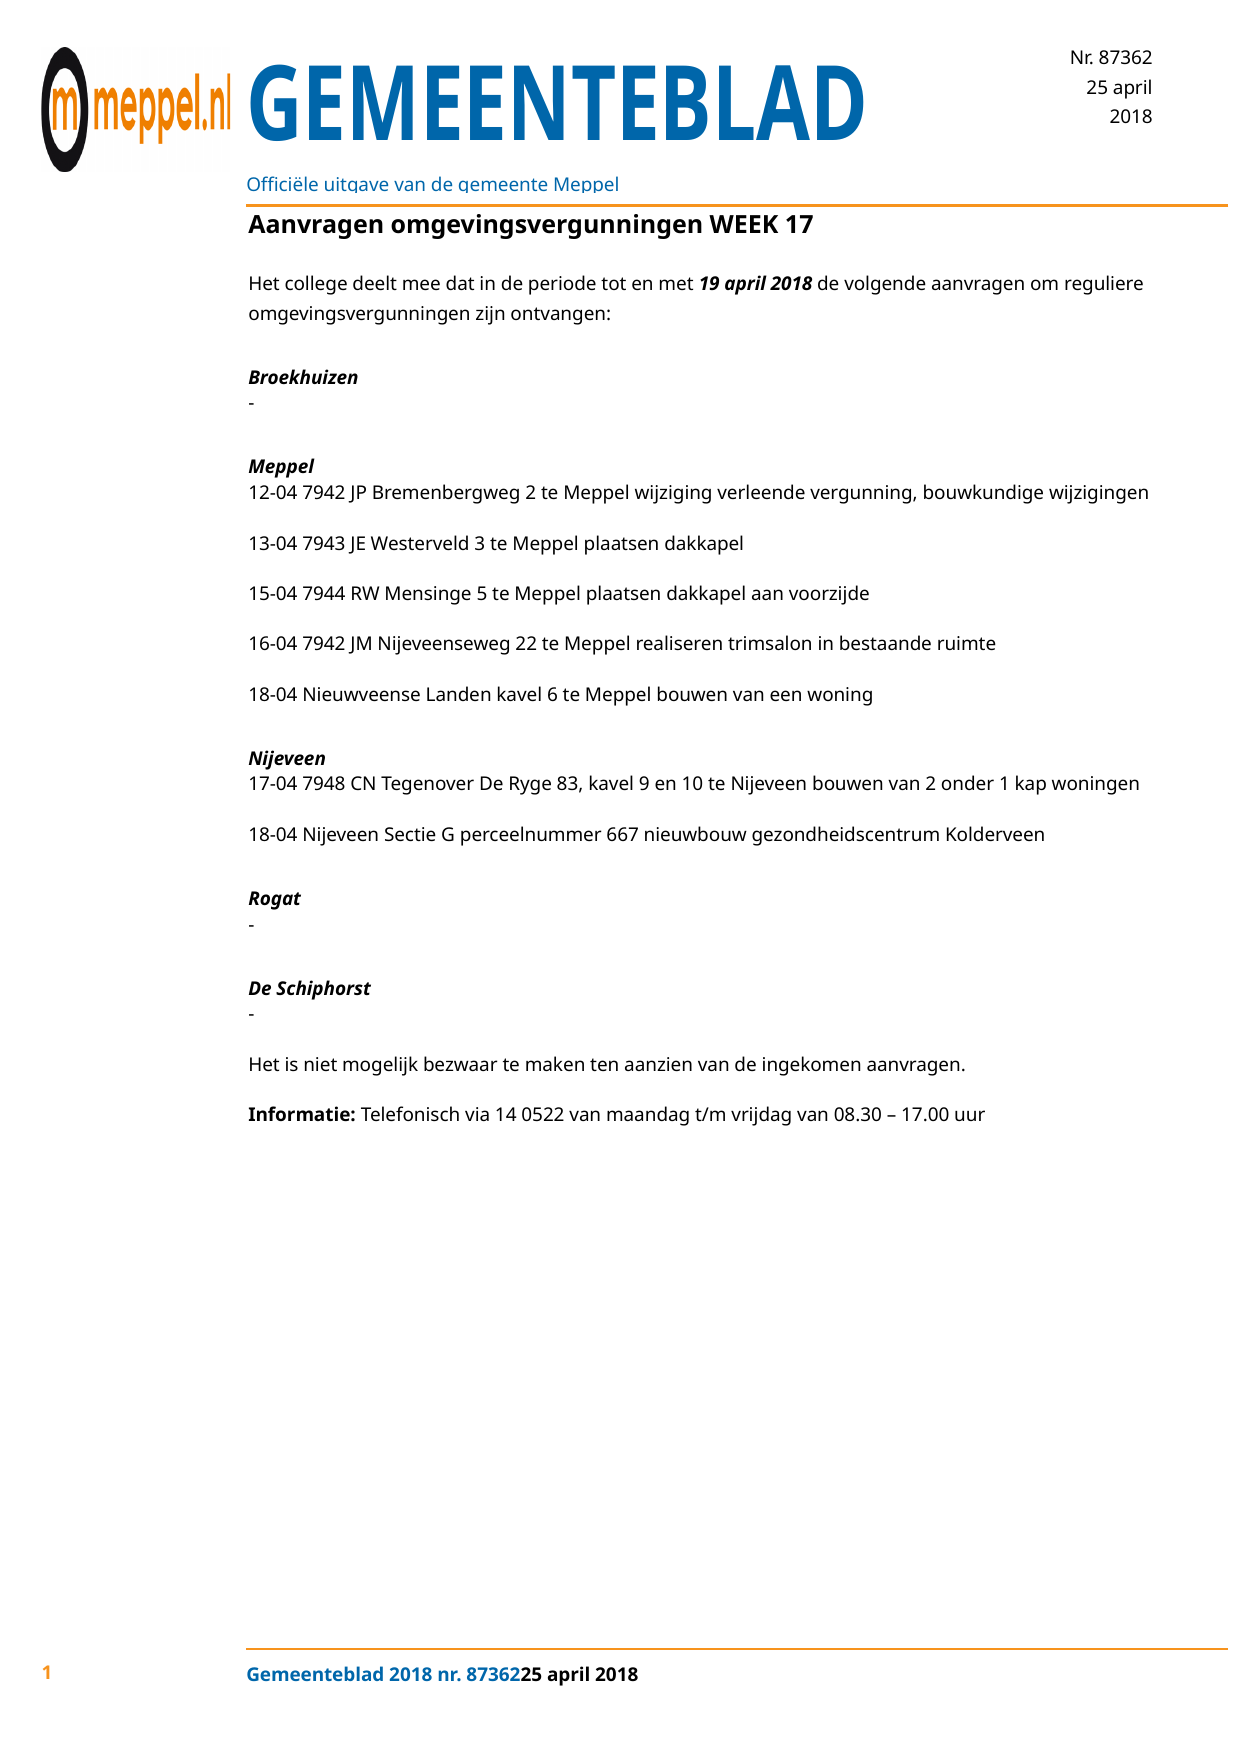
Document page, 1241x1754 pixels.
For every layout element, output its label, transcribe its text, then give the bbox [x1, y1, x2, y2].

text 13-04 7943 JE Westerveld 3 te Meppel plaatsen dakkapel [248, 530, 1152, 555]
text Meppel [248, 453, 1152, 479]
text Informatie: Telefonisch via 14 0522 van maandag t/m vrijdag van 08.30 – 17.00 uur [248, 1101, 1152, 1127]
text Broekhuizen [248, 364, 1152, 389]
text 18-04 Nijeveen Sectie G perceelnummer 667 nieuwbouw gezondheidscentrum Kolderveen [248, 821, 1152, 847]
text Aanvragen omgevingsvergunningen WEEK 17 [248, 207, 1152, 241]
text - [248, 389, 1152, 415]
text De Schiphorst [248, 975, 1152, 1000]
text Nijeveen [248, 745, 1152, 771]
text - [248, 1000, 1152, 1026]
text 15-04 7944 RW Mensinge 5 te Meppel plaatsen dakkapel aan voorzijde [248, 580, 1152, 606]
text 17-04 7948 CN Tegenover De Ryge 83, kavel 9 en 10 te Nijeveen bouwen van 2 onder 1 kap woningen [248, 771, 1152, 796]
picture [41, 47, 231, 172]
text 16-04 7942 JM Nijeveenseweg 22 te Meppel realiseren trimsalon in bestaande ruimte [248, 631, 1152, 656]
text 18-04 Nieuwveense Landen kavel 6 te Meppel bouwen van een woning [248, 681, 1152, 707]
text 12-04 7942 JP Bremenbergweg 2 te Meppel wijziging verleende vergunning, bouwkundige wijzigingen [248, 479, 1152, 505]
text Het is niet mogelijk bezwaar te maken ten aanzien van de ingekomen aanvragen. [248, 1051, 1152, 1077]
text - [248, 911, 1152, 936]
text Het college deelt mee dat in de periode tot en met 19 april 2018 de volgende aanvragen om reguliere omgevingsvergunningen zijn ontvangen: [248, 270, 1152, 326]
text Rogat [248, 885, 1152, 911]
